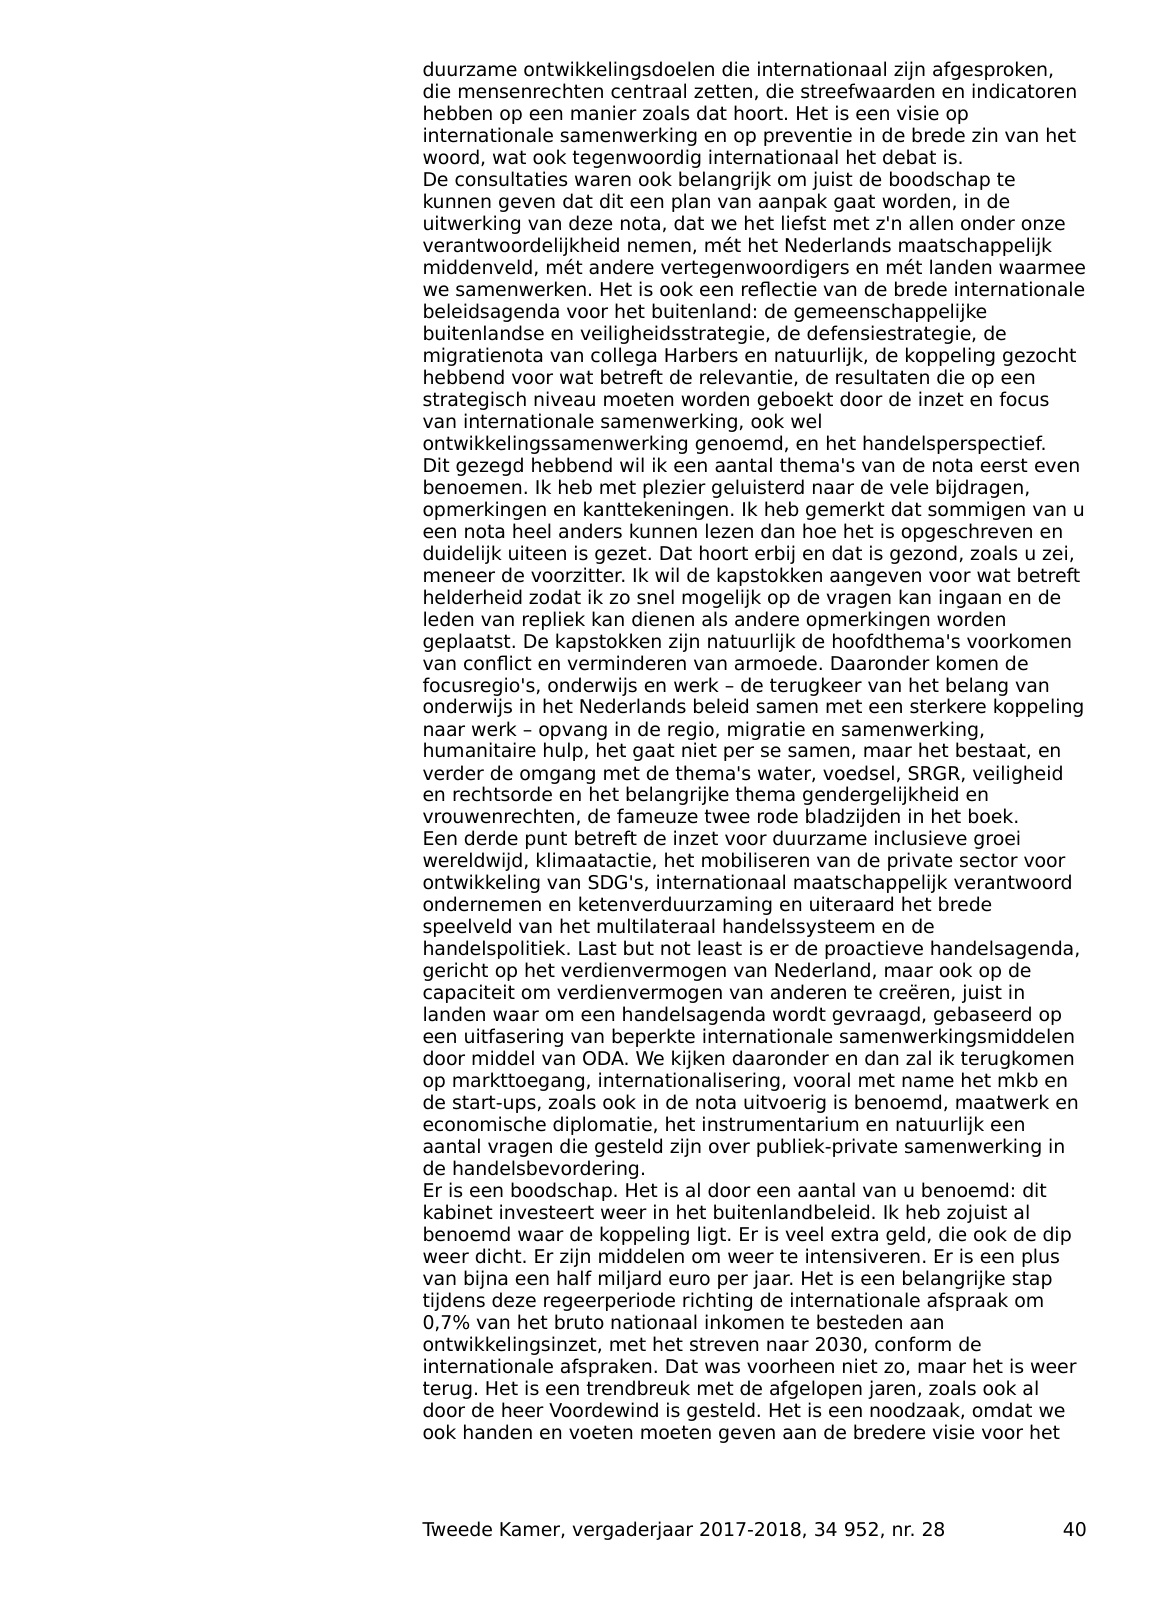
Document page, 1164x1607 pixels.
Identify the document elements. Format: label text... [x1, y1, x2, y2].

text Dit gezegd hebbend wil ik een aantal thema's van de nota eerst even benoemen. Ik heb met plezier geluisterd naar de vele bijdragen, opmerkingen en kanttekeningen. Ik heb gemerkt dat sommigen van u een nota heel anders kunnen lezen dan hoe het is opgeschreven en duidelijk uiteen is gezet. Dat hoort erbij en dat is gezond, zoals u zei, meneer de voorzitter. Ik wil de kapstokken aangeven voor wat betreft helderheid zodat ik zo snel mogelijk op de vragen kan ingaan en de leden van repliek kan dienen als andere opmerkingen worden geplaatst. De kapstokken zijn natuurlijk de hoofdthema's voorkomen van conflict en verminderen van armoede. Daaronder komen de focusregio's, onderwijs en werk – de terugkeer van het belang van onderwijs in het Nederlands beleid samen met een sterkere koppeling naar werk – opvang in de regio, migratie en samenwerking, humanitaire hulp, het gaat niet per se samen, maar het bestaat, en verder de omgang met de thema's water, voedsel, SRGR, veiligheid en rechtsorde en het belangrijke thema gendergelijkheid en vrouwenrechten, de fameuze twee rode bladzijden in het boek. [422, 455, 1087, 828]
text Er is een boodschap. Het is al door een aantal van u benoemd: dit kabinet investeert weer in het buitenlandbeleid. Ik heb zojuist al benoemd waar de koppeling ligt. Er is veel extra geld, die ook de dip weer dicht. Er zijn middelen om weer te intensiveren. Er is een plus van bijna een half miljard euro per jaar. Het is een belangrijke stap tijdens deze regeerperiode richting de internationale afspraak om 0,7% van het bruto nationaal inkomen te besteden aan ontwikkelingsinzet, met het streven naar 2030, conform de internationale afspraken. Dat was voorheen niet zo, maar het is weer terug. Het is een trendbreuk met de afgelopen jaren, zoals ook al door de heer Voordewind is gesteld. Het is een noodzaak, omdat we ook handen en voeten moeten geven aan de bredere visie voor het [422, 1180, 1087, 1444]
text Een derde punt betreft de inzet voor duurzame inclusieve groei wereldwijd, klimaatactie, het mobiliseren van de private sector voor ontwikkeling van SDG's, internationaal maatschappelijk verantwoord ondernemen en ketenverduurzaming en uiteraard het brede speelveld van het multilateraal handelssysteem en de handelspolitiek. Last but not least is er de proactieve handelsagenda, gericht op het verdienvermogen van Nederland, maar ook op de capaciteit om verdienvermogen van anderen te creëren, juist in landen waar om een handelsagenda wordt gevraagd, gebaseerd op een uitfasering van beperkte internationale samenwerkingsmiddelen door middel van ODA. We kijken daaronder en dan zal ik terugkomen op markttoegang, internationalisering, vooral met name het mkb en de start-ups, zoals ook in de nota uitvoerig is benoemd, maatwerk en economische diplomatie, het instrumentarium en natuurlijk een aantal vragen die gesteld zijn over publiek-private samenwerking in de handelsbevordering. [422, 828, 1087, 1180]
text De consultaties waren ook belangrijk om juist de boodschap te kunnen geven dat dit een plan van aanpak gaat worden, in de uitwerking van deze nota, dat we het liefst met z'n allen onder onze verantwoordelijkheid nemen, mét het Nederlands maatschappelijk middenveld, mét andere vertegenwoordigers en mét landen waarmee we samenwerken. Het is ook een reflectie van de brede internationale beleidsagenda voor het buitenland: de gemeenschappelijke buitenlandse en veiligheidsstrategie, de defensiestrategie, de migratienota van collega Harbers en natuurlijk, de koppeling gezocht hebbend voor wat betreft de relevantie, de resultaten die op een strategisch niveau moeten worden geboekt door de inzet en focus van internationale samenwerking, ook wel ontwikkelingssamenwerking genoemd, en het handelsperspectief. [422, 169, 1087, 455]
text duurzame ontwikkelingsdoelen die internationaal zijn afgesproken, die mensenrechten centraal zetten, die streefwaarden en indicatoren hebben op een manier zoals dat hoort. Het is een visie op internationale samenwerking en op preventie in de brede zin van het woord, wat ook tegenwoordig internationaal het debat is. [422, 59, 1087, 169]
